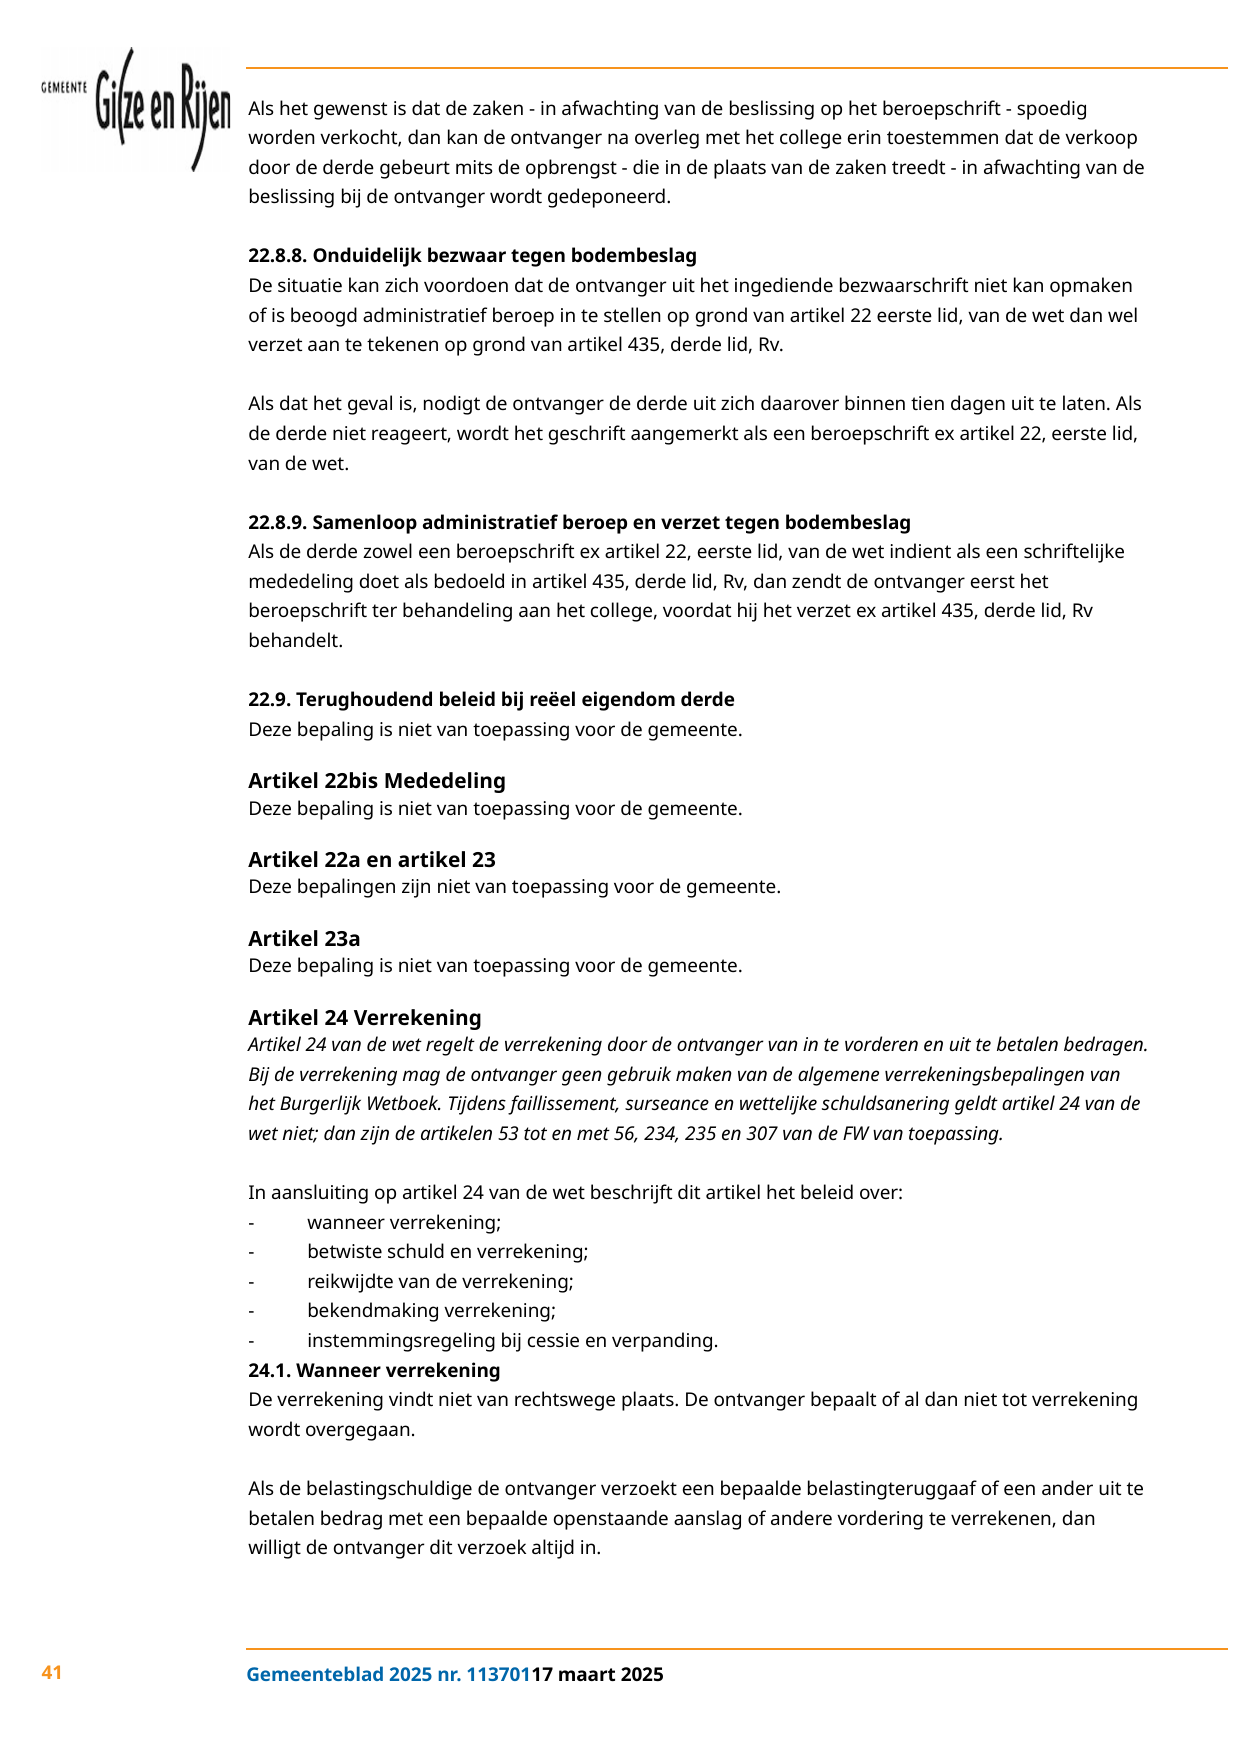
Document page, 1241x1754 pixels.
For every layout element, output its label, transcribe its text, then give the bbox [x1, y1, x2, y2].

list bekendmaking verrekening; [248, 1298, 1152, 1323]
text 22.8.8. Onduidelijk bezwaar tegen bodembeslag [248, 243, 1152, 268]
text In aansluiting op artikel 24 van de wet beschrijft dit artikel het beleid over: [248, 1179, 1152, 1205]
text 22.9. Terughoudend beleid bij reëel eigendom derde [248, 686, 1152, 712]
text Deze bepaling is niet van toepassing voor de gemeente. [248, 953, 1152, 978]
text Artikel 23a [248, 924, 1152, 953]
picture [41, 47, 231, 172]
text Artikel 22a en artikel 23 [248, 845, 1152, 874]
text 24.1. Wanneer verrekening [248, 1357, 1152, 1383]
text De situatie kan zich voordoen dat de ontvanger uit het ingediende bezwaarschrift niet kan opmaken of is beoogd administratief beroep in te stellen op grond van artikel 22 eerste lid, van de wet dan wel verzet aan te tekenen op grond van artikel 435, derde lid, Rv. [248, 272, 1152, 357]
text Artikel 22bis Mededeling [248, 766, 1152, 795]
text Artikel 24 Verrekening [248, 1003, 1152, 1031]
text Deze bepalingen zijn niet van toepassing voor de gemeente. [248, 874, 1152, 899]
text Deze bepaling is niet van toepassing voor de gemeente. [248, 795, 1152, 821]
text Als het gewenst is dat de zaken - in afwachting van de beslissing op het beroepschrift - spoedig worden verkocht, dan kan de ontvanger na overleg met het college erin toestemmen dat de verkoop door de derde gebeurt mits de opbrengst - die in de plaats van de zaken treedt - in afwachting van de beslissing bij de ontvanger wordt gedeponeerd. [248, 95, 1152, 209]
text 22.8.9. Samenloop administratief beroep en verzet tegen bodembeslag [248, 509, 1152, 535]
text Artikel 24 van de wet regelt de verrekening door de ontvanger van in te vorderen en uit te betalen bedragen. Bij de verrekening mag de ontvanger geen gebruik maken van de algemene verrekeningsbepalingen van het Burgerlijk Wetboek. Tijdens faillissement, surseance en wettelijke schuldsanering geldt artikel 24 van de wet niet; dan zijn de artikelen 53 tot en met 56, 234, 235 en 307 van de FW van toepassing. [248, 1031, 1152, 1146]
list betwiste schuld en verrekening; [248, 1238, 1152, 1264]
text De verrekening vindt niet van rechtswege plaats. De ontvanger bepaalt of al dan niet tot verrekening wordt overgegaan. [248, 1386, 1152, 1442]
text Als de belastingschuldige de ontvanger verzoekt een bepaalde belastingteruggaaf of een ander uit te betalen bedrag met een bepaalde openstaande aanslag of andere vordering te verrekenen, dan willigt de ontvanger dit verzoek altijd in. [248, 1475, 1152, 1560]
text Als dat het geval is, nodigt de ontvanger de derde uit zich daarover binnen tien dagen uit te laten. Als de derde niet reageert, wordt het geschrift aangemerkt als een beroepschrift ex artikel 22, eerste lid, van de wet. [248, 391, 1152, 476]
list wanneer verrekening; [248, 1209, 1152, 1235]
list instemmingsregeling bij cessie en verpanding. [248, 1327, 1152, 1353]
text Deze bepaling is niet van toepassing voor de gemeente. [248, 716, 1152, 742]
text Als de derde zowel een beroepschrift ex artikel 22, eerste lid, van de wet indient als een schriftelijke mededeling doet als bedoeld in artikel 435, derde lid, Rv, dan zendt de ontvanger eerst het beroepschrift ter behandeling aan het college, voordat hij het verzet ex artikel 435, derde lid, Rv behandelt. [248, 538, 1152, 653]
list reikwijdte van de verrekening; [248, 1268, 1152, 1294]
